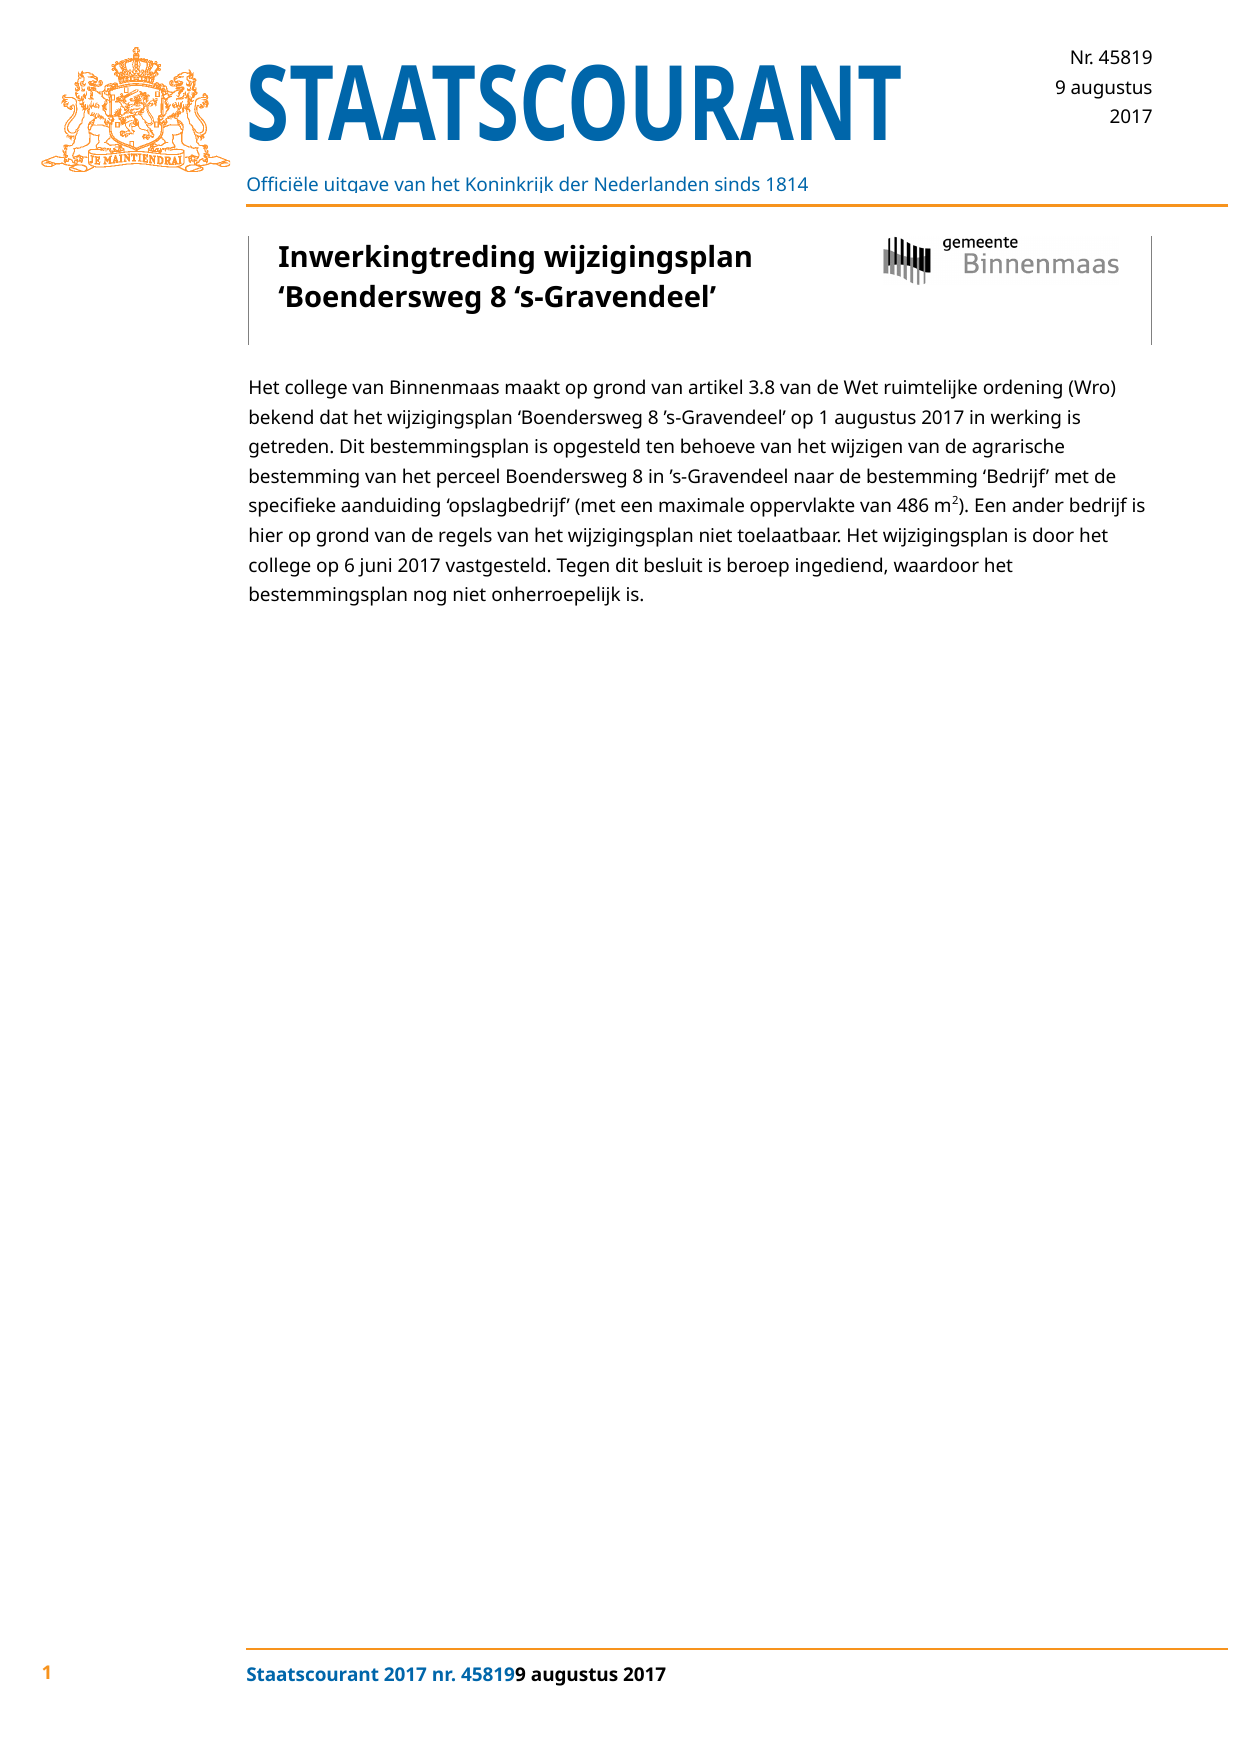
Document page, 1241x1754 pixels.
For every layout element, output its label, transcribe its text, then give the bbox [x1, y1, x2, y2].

picture [41, 47, 231, 172]
text Het college van Binnenmaas maakt op grond van artikel 3.8 van de Wet ruimtelijke ordening (Wro) bekend dat het wijzigingsplan ‘Boendersweg 8 ’s-Gravendeel’ op 1 augustus 2017 in werking is getreden. Dit bestemmingsplan is opgesteld ten behoeve van het wijzigen van de agrarische bestemming van het perceel Boendersweg 8 in ’s-Gravendeel naar de bestemming ‘Bedrijf’ met de specifieke aanduiding ‘opslagbedrijf’ (met een maximale oppervlakte van 486 m2). Een ander bedrijf is hier op grond van de regels van het wijzigingsplan niet toelaatbaar. Het wijzigingsplan is door het college op 6 juni 2017 vastgesteld. Tegen dit besluit is beroep ingediend, waardoor het bestemmingsplan nog niet onherroepelijk is. [248, 374, 1152, 607]
table_header [850, 236, 1151, 345]
table_header Inwerkingtreding wijzigingsplan ‘Boendersweg 8 ‘s-Gravendeel’ [249, 236, 850, 345]
picture [882, 236, 1119, 285]
